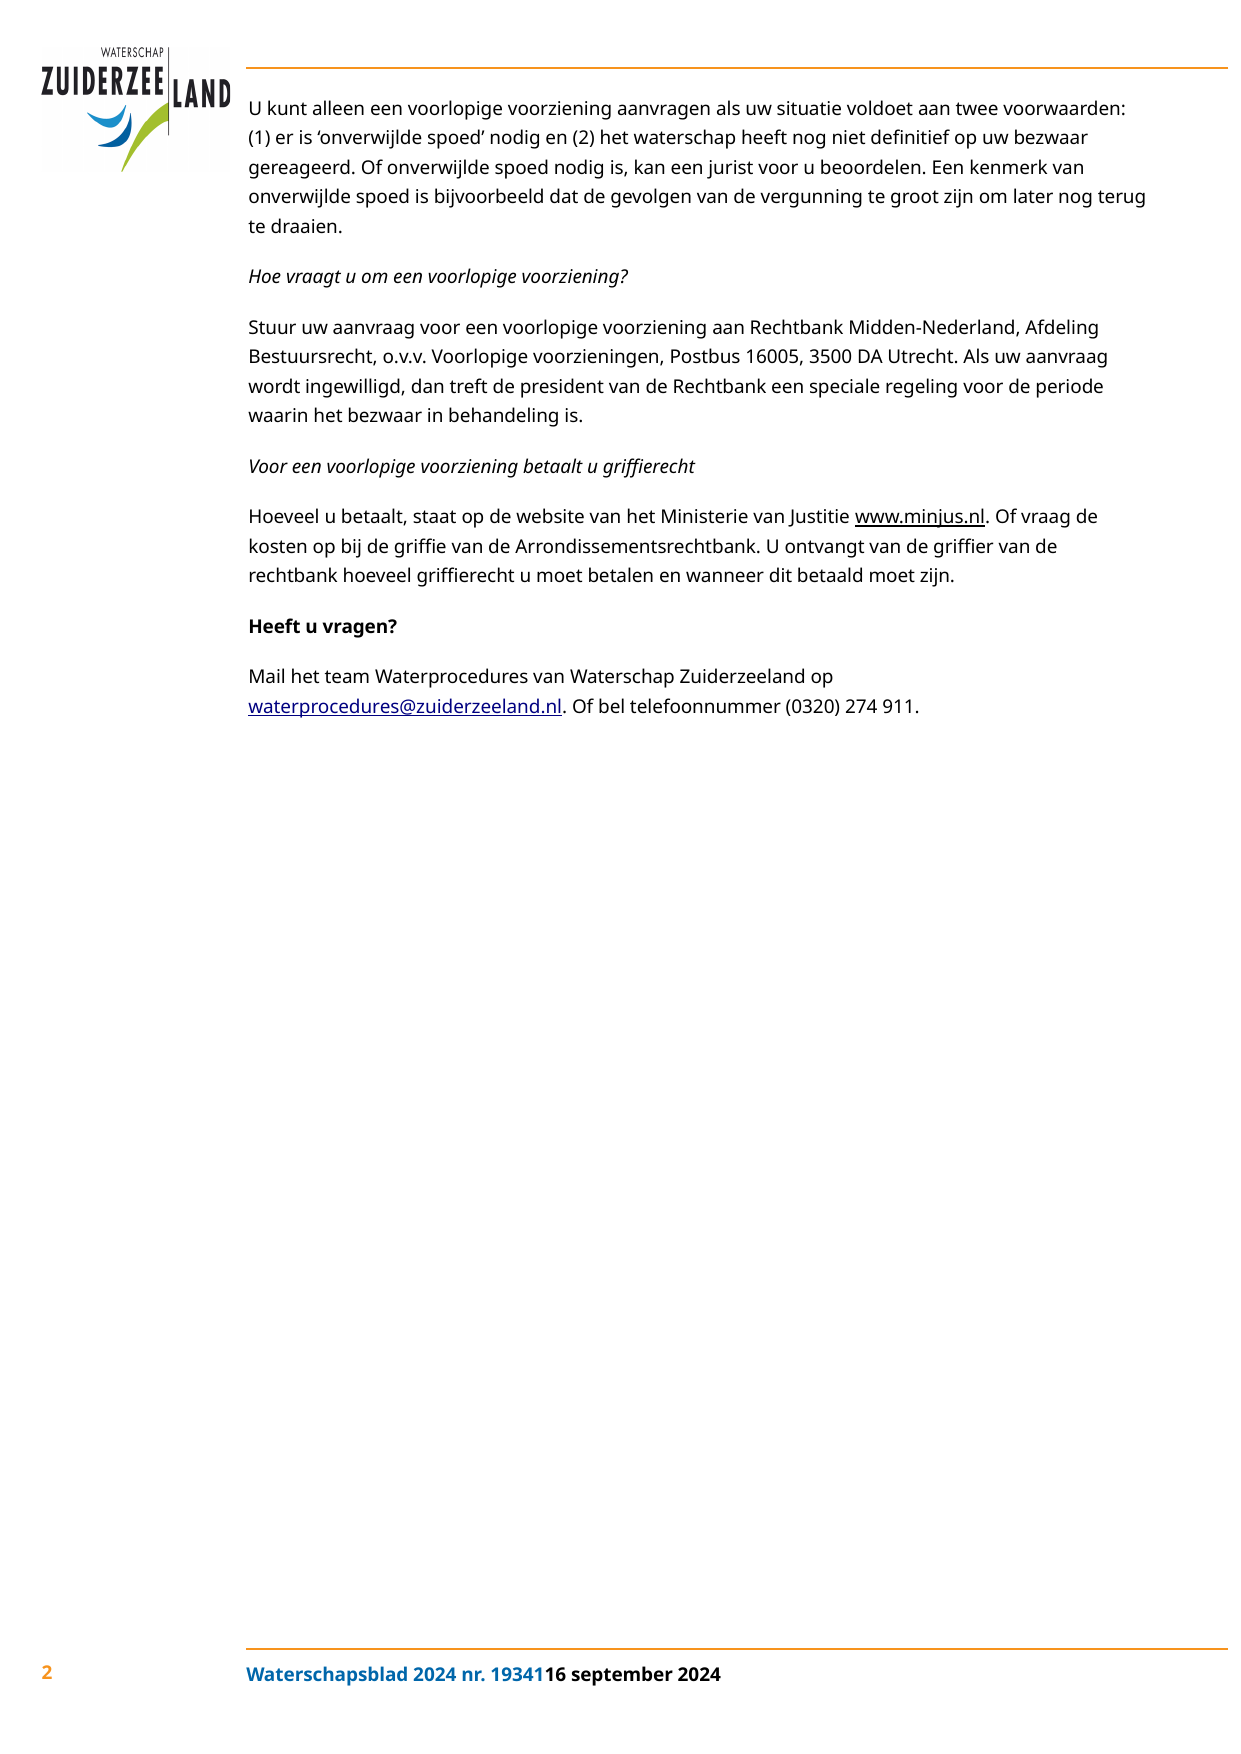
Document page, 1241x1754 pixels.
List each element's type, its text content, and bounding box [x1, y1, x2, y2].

text Mail het team Waterprocedures van Waterschap Zuiderzeeland op waterprocedures@zuiderzeeland.nl. Of bel telefoonnummer (0320) 274 911. [248, 663, 1152, 719]
text Stuur uw aanvraag voor een voorlopige voorziening aan Rechtbank Midden-Nederland, Afdeling Bestuursrecht, o.v.v. Voorlopige voorzieningen, Postbus 16005, 3500 DA Utrecht. Als uw aanvraag wordt ingewilligd, dan treft de president van de Rechtbank een speciale regeling voor de periode waarin het bezwaar in behandeling is. [248, 314, 1152, 428]
picture [41, 47, 231, 172]
text Hoeveel u betaalt, staat op de website van het Ministerie van Justitie www.minjus.nl. Of vraag de kosten op bij de griffie van de Arrondissementsrechtbank. U ontvangt van de griffier van de rechtbank hoeveel griffierecht u moet betalen en wanneer dit betaald moet zijn. [248, 503, 1152, 588]
text Voor een voorlopige voorziening betaalt u griffierecht [248, 453, 1152, 479]
text U kunt alleen een voorlopige voorziening aanvragen als uw situatie voldoet aan twee voorwaarden: (1) er is ‘onverwijlde spoed’ nodig en (2) het waterschap heeft nog niet definitief op uw bezwaar gereageerd. Of onverwijlde spoed nodig is, kan een jurist voor u beoordelen. Een kenmerk van onverwijlde spoed is bijvoorbeeld dat de gevolgen van de vergunning te groot zijn om later nog terug te draaien. [248, 95, 1152, 239]
text Hoe vraagt u om een voorlopige voorziening? [248, 263, 1152, 289]
text Heeft u vragen? [248, 613, 1152, 639]
